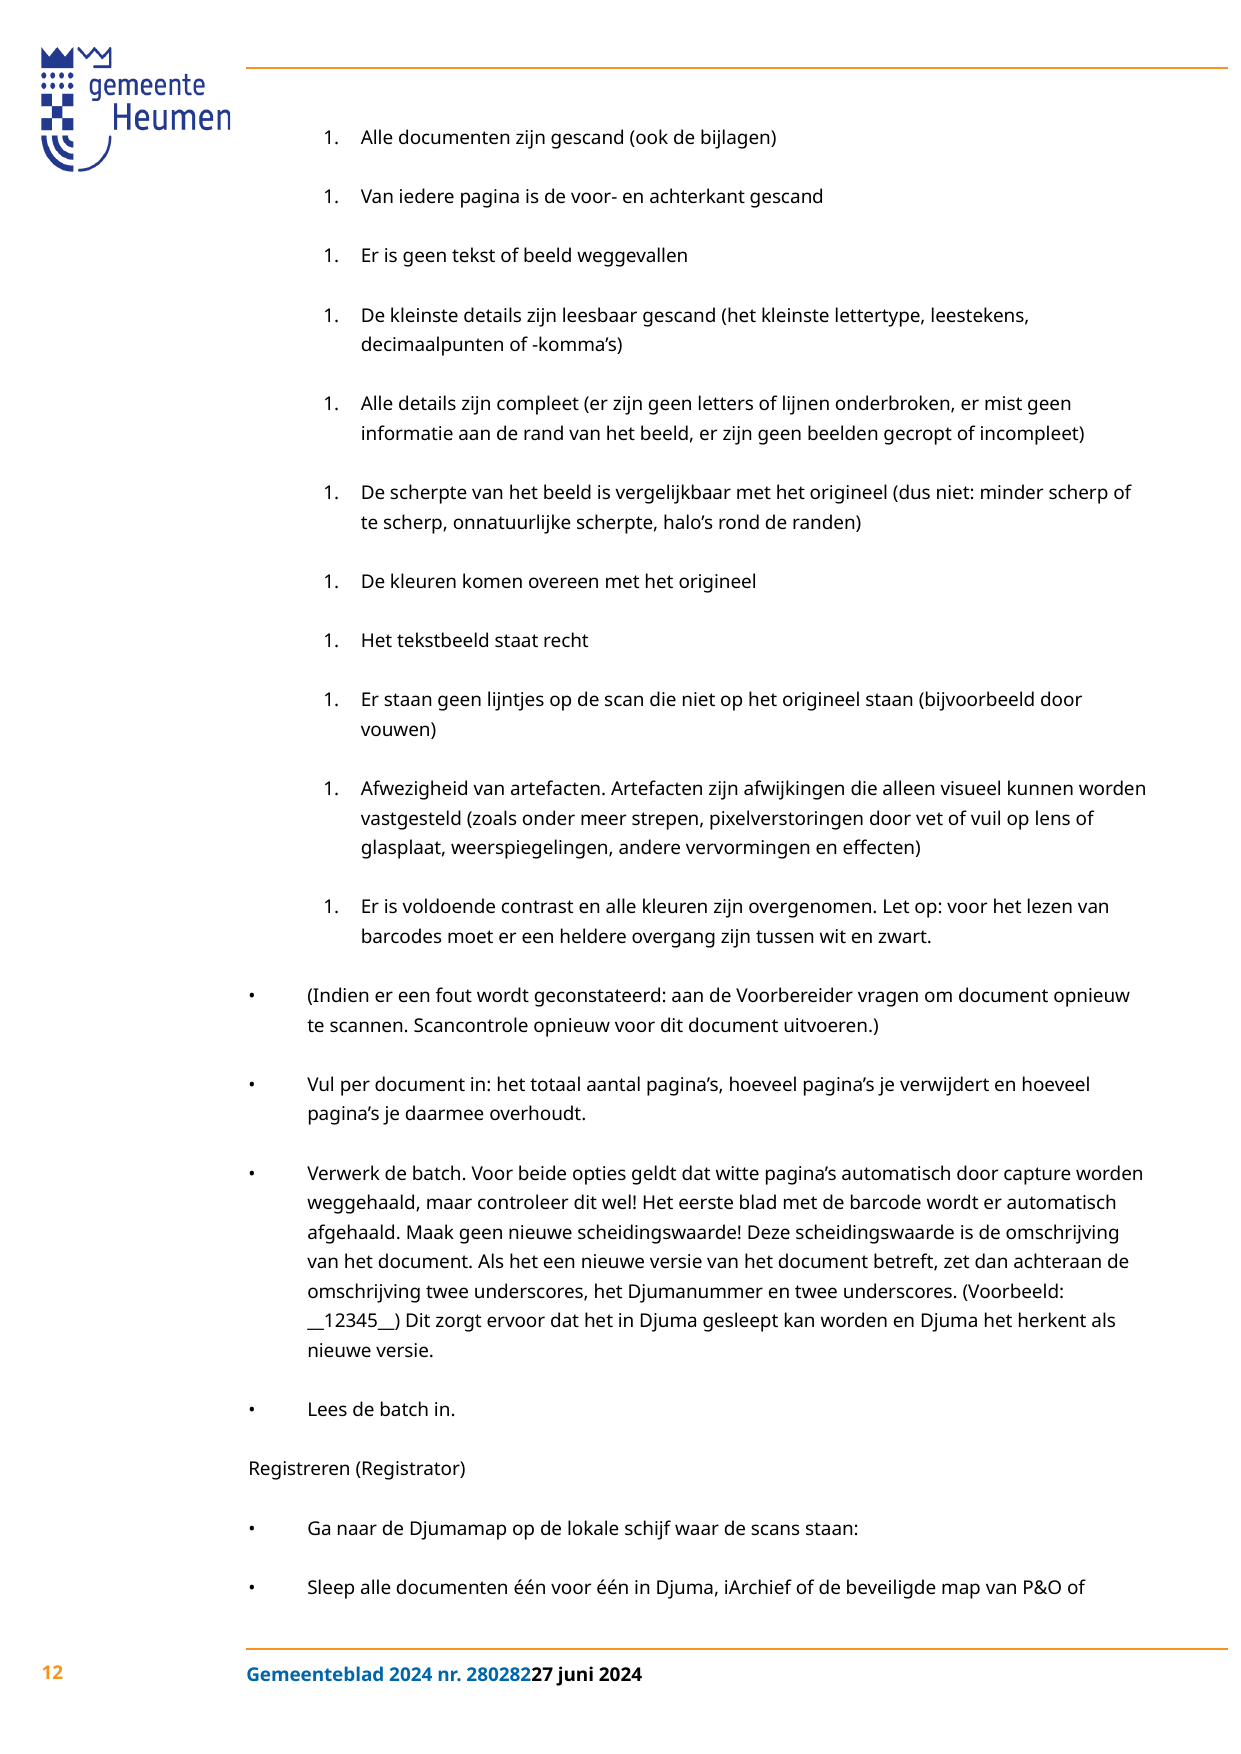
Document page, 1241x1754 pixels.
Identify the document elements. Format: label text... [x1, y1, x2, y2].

text Registreren (Registrator) [248, 1456, 1152, 1481]
list Het tekstbeeld staat recht [323, 627, 1152, 653]
list (Indien er een fout wordt geconstateerd: aan de Voorbereider vragen om document opnieuw te scannen. Scancontrole opnieuw voor dit document uitvoeren.) [248, 982, 1152, 1038]
list Vul per document in: het totaal aantal pagina’s, hoeveel pagina’s je verwijdert en hoeveel pagina’s je daarmee overhoudt. [248, 1071, 1152, 1126]
list Lees de batch in. [248, 1396, 1152, 1422]
list Alle documenten zijn gescand (ook de bijlagen) [323, 124, 1152, 150]
list De kleuren komen overeen met het origineel [323, 568, 1152, 594]
list De scherpte van het beeld is vergelijkbaar met het origineel (dus niet: minder scherp of te scherp, onnatuurlijke scherpte, halo’s rond de randen) [323, 479, 1152, 535]
list Sleep alle documenten één voor één in Djuma, iArchief of de beveiligde map van P&O of [248, 1574, 1152, 1600]
list Ga naar de Djumamap op de lokale schijf waar de scans staan: [248, 1515, 1152, 1541]
list Er is voldoende contrast en alle kleuren zijn overgenomen. Let op: voor het lezen van barcodes moet er een heldere overgang zijn tussen wit en zwart. [323, 893, 1152, 949]
list Verwerk de batch. Voor beide opties geldt dat witte pagina’s automatisch door capture worden weggehaald, maar controleer dit wel! Het eerste blad met de barcode wordt er automatisch afgehaald. Maak geen nieuwe scheidingswaarde! Deze scheidingswaarde is de omschrijving van het document. Als het een nieuwe versie van het document betreft, zet dan achteraan de omschrijving twee underscores, het Djumanummer en twee underscores. (Voorbeeld: __12345__) Dit zorgt ervoor dat het in Djuma gesleept kan worden en Djuma het herkent als nieuwe versie. [248, 1160, 1152, 1363]
list De kleinste details zijn leesbaar gescand (het kleinste lettertype, leestekens, decimaalpunten of -komma’s) [323, 302, 1152, 357]
list Er is geen tekst of beeld weggevallen [323, 243, 1152, 268]
list Afwezigheid van artefacten. Artefacten zijn afwijkingen die alleen visueel kunnen worden vastgesteld (zoals onder meer strepen, pixelverstoringen door vet of vuil op lens of glasplaat, weerspiegelingen, andere vervormingen en effecten) [323, 775, 1152, 860]
list Er staan geen lijntjes op de scan die niet op het origineel staan (bijvoorbeeld door vouwen) [323, 686, 1152, 742]
list Alle details zijn compleet (er zijn geen letters of lijnen onderbroken, er mist geen informatie aan de rand van het beeld, er zijn geen beelden gecropt of incompleet) [323, 391, 1152, 446]
picture [41, 47, 231, 172]
list Van iedere pagina is de voor- en achterkant gescand [323, 183, 1152, 209]
